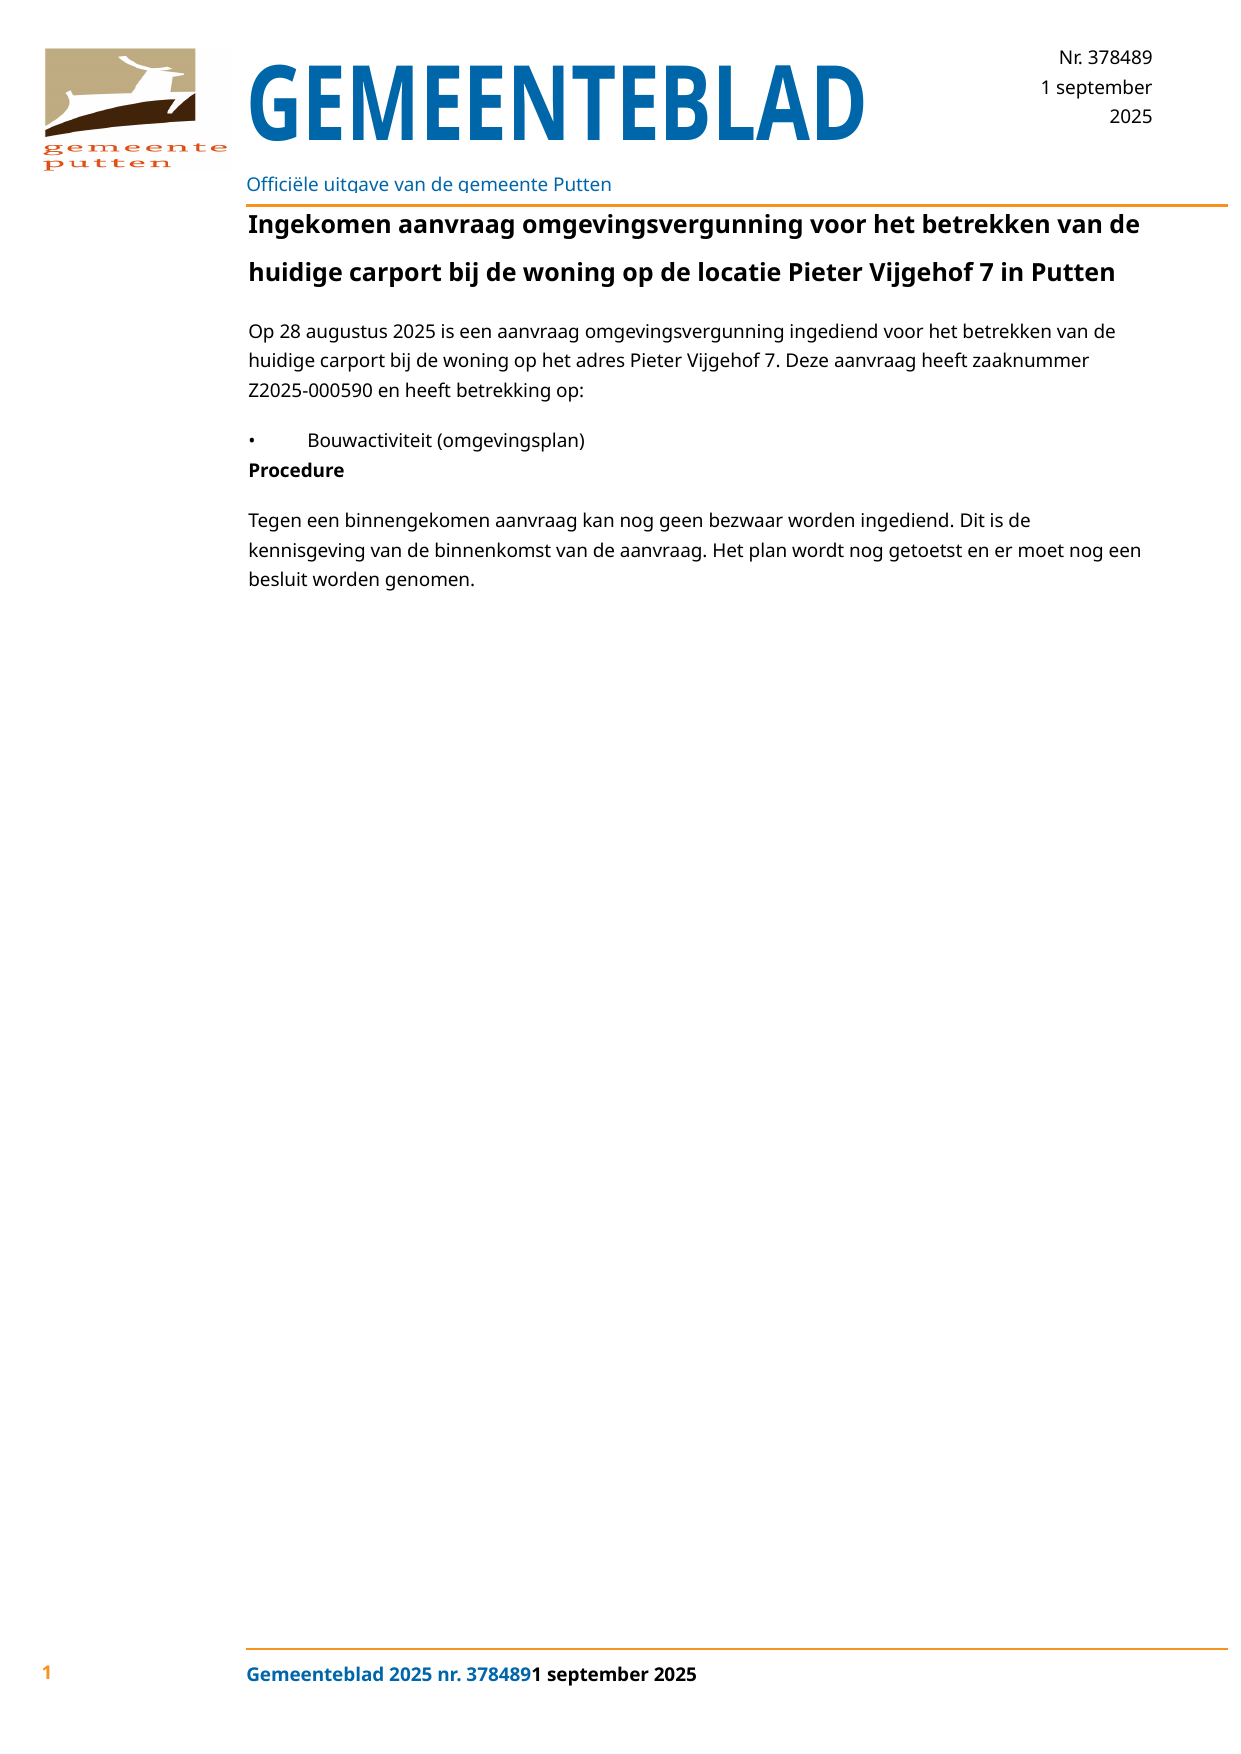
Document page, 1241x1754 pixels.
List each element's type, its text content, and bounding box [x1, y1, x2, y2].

text Op 28 augustus 2025 is een aanvraag omgevingsvergunning ingediend voor het betrekken van de huidige carport bij de woning op het adres Pieter Vijgehof 7. Deze aanvraag heeft zaaknummer Z2025-000590 en heeft betrekking op: [248, 318, 1152, 403]
text Tegen een binnengekomen aanvraag kan nog geen bezwaar worden ingediend. Dit is de kennisgeving van de binnenkomst van de aanvraag. Het plan wordt nog getoetst en er moet nog een besluit worden genomen. [248, 507, 1152, 592]
text Procedure [248, 457, 1152, 483]
picture [41, 47, 231, 172]
list Bouwactiviteit (omgevingsplan) [248, 427, 1152, 453]
text Ingekomen aanvraag omgevingsvergunning voor het betrekken van de huidige carport bij de woning op de locatie Pieter Vijgehof 7 in Putten [248, 207, 1152, 288]
